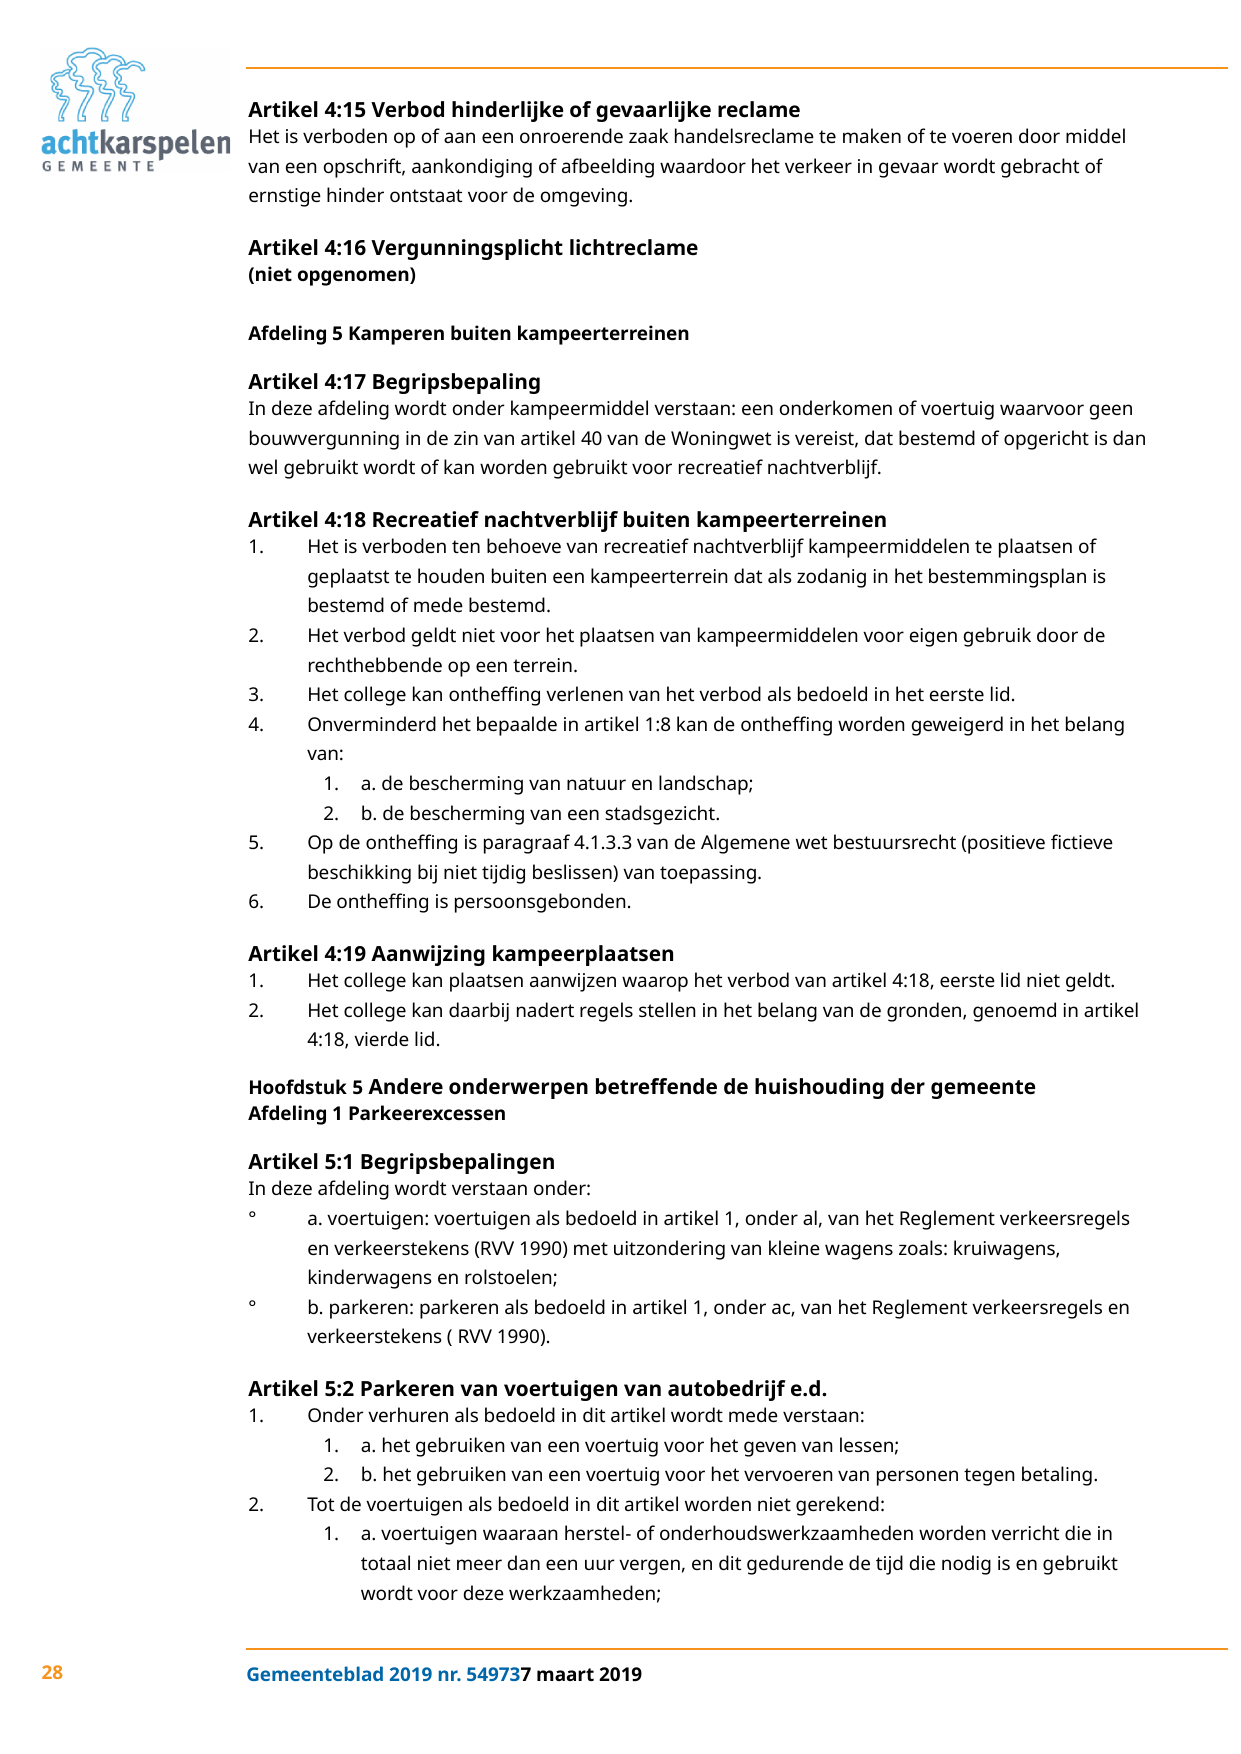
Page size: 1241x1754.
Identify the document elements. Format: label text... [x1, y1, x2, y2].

text In deze afdeling wordt verstaan onder: [248, 1176, 1152, 1201]
text Artikel 4:18 Recreatief nachtverblijf buiten kampeerterreinen [248, 505, 1152, 533]
text Artikel 4:16 Vergunningsplicht lichtreclame [248, 233, 1152, 261]
list Het college kan ontheffing verlenen van het verbod als bedoeld in het eerste lid. [248, 681, 1152, 707]
text In deze afdeling wordt onder kampeermiddel verstaan: een onderkomen of voertuig waarvoor geen bouwvergunning in de zin van artikel 40 van de Woningwet is vereist, dat bestemd of opgericht is dan wel gebruikt wordt of kan worden gebruikt voor recreatief nachtverblijf. [248, 395, 1152, 480]
list Onder verhuren als bedoeld in dit artikel wordt mede verstaan: [248, 1402, 1152, 1428]
list b. het gebruiken van een voertuig voor het vervoeren van personen tegen betaling. [323, 1461, 1152, 1487]
list a. het gebruiken van een voertuig voor het geven van lessen; [323, 1432, 1152, 1458]
text Artikel 4:19 Aanwijzing kampeerplaatsen [248, 939, 1152, 967]
text Artikel 4:17 Begripsbepaling [248, 367, 1152, 395]
list Het college kan daarbij nadert regels stellen in het belang van de gronden, genoemd in artikel 4:18, vierde lid. [248, 997, 1152, 1052]
list Het is verboden ten behoeve van recreatief nachtverblijf kampeermiddelen te plaatsen of geplaatst te houden buiten een kampeerterrein dat als zodanig in het bestemmingsplan is bestemd of mede bestemd. [248, 533, 1152, 618]
picture [41, 47, 231, 172]
text Afdeling 1 Parkeerexcessen [248, 1101, 1152, 1126]
text Artikel 4:15 Verbod hinderlijke of gevaarlijke reclame [248, 95, 1152, 123]
text Het is verboden op of aan een onroerende zaak handelsreclame te maken of te voeren door middel van een opschrift, aankondiging of afbeelding waardoor het verkeer in gevaar wordt gebracht of ernstige hinder ontstaat voor de omgeving. [248, 123, 1152, 208]
text Artikel 5:1 Begripsbepalingen [248, 1147, 1152, 1176]
list De ontheffing is persoonsgebonden. [248, 888, 1152, 914]
text Artikel 5:2 Parkeren van voertuigen van autobedrijf e.d. [248, 1374, 1152, 1402]
list a. voertuigen waaraan herstel- of onderhoudswerkzaamheden worden verricht die in totaal niet meer dan een uur vergen, en dit gedurende de tijd die nodig is en gebruikt wordt voor deze werkzaamheden; [323, 1521, 1152, 1606]
list a. voertuigen: voertuigen als bedoeld in artikel 1, onder al, van het Reglement verkeersregels en verkeerstekens (RVV 1990) met uitzondering van kleine wagens zoals: kruiwagens, kinderwagens en rolstoelen; [248, 1205, 1152, 1290]
list Op de ontheffing is paragraaf 4.1.3.3 van de Algemene wet bestuursrecht (positieve fictieve beschikking bij niet tijdig beslissen) van toepassing. [248, 829, 1152, 884]
list Het college kan plaatsen aanwijzen waarop het verbod van artikel 4:18, eerste lid niet geldt. [248, 967, 1152, 993]
list Tot de voertuigen als bedoeld in dit artikel worden niet gerekend: [248, 1491, 1152, 1517]
list b. parkeren: parkeren als bedoeld in artikel 1, onder ac, van het Reglement verkeersregels en verkeerstekens ( RVV 1990). [248, 1294, 1152, 1349]
text Hoofdstuk 5 Andere onderwerpen betreffende de huishouding der gemeente [248, 1072, 1152, 1101]
text (niet opgenomen) [248, 261, 1152, 287]
list Onverminderd het bepaalde in artikel 1:8 kan de ontheffing worden geweigerd in het belang van: [248, 711, 1152, 766]
list b. de bescherming van een stadsgezicht. [323, 800, 1152, 825]
list a. de bescherming van natuur en landschap; [323, 770, 1152, 796]
list Het verbod geldt niet voor het plaatsen van kampeermiddelen voor eigen gebruik door de rechthebbende op een terrein. [248, 622, 1152, 677]
text Afdeling 5 Kamperen buiten kampeerterreinen [248, 320, 1152, 346]
